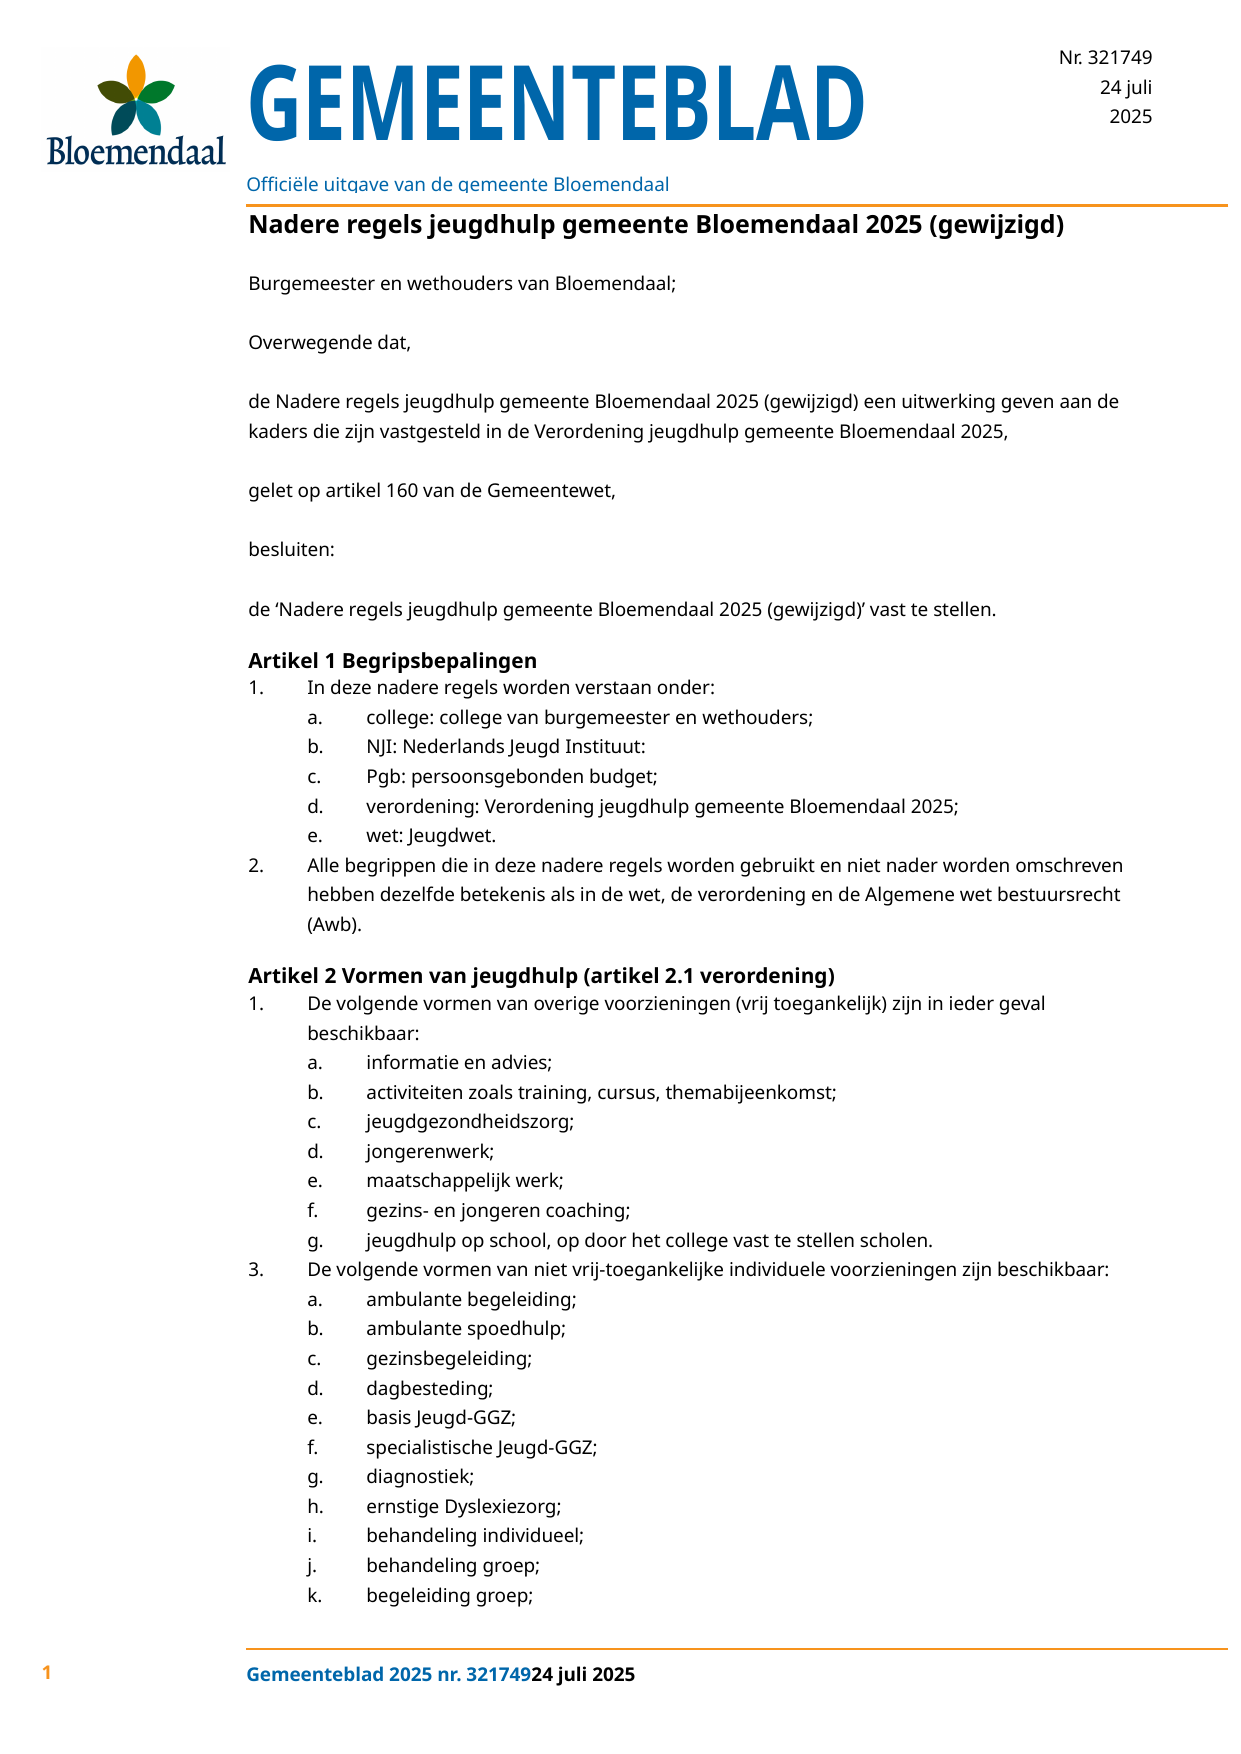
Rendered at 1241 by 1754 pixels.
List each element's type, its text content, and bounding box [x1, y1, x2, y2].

list behandeling groep; [307, 1552, 1152, 1578]
list ambulante spoedhulp; [307, 1316, 1152, 1341]
text besluiten: [248, 537, 1152, 562]
text de Nadere regels jeugdhulp gemeente Bloemendaal 2025 (gewijzigd) een uitwerking geven aan de kaders die zijn vastgesteld in de Verordening jeugdhulp gemeente Bloemendaal 2025, [248, 389, 1152, 444]
list dagbesteding; [307, 1375, 1152, 1400]
list verordening: Verordening jeugdhulp gemeente Bloemendaal 2025; [307, 793, 1152, 819]
list informatie en advies; [307, 1049, 1152, 1075]
list diagnostiek; [307, 1463, 1152, 1489]
list specialistische Jeugd-GGZ; [307, 1434, 1152, 1459]
list ernstige Dyslexiezorg; [307, 1493, 1152, 1519]
text Artikel 2 Vormen van jeugdhulp (artikel 2.1 verordening) [248, 962, 1152, 990]
list activiteiten zoals training, cursus, themabijeenkomst; [307, 1079, 1152, 1104]
list NJI: Nederlands Jeugd Instituut: [307, 734, 1152, 759]
list De volgende vormen van overige voorzieningen (vrij toegankelijk) zijn in ieder geval beschikbaar: [248, 990, 1152, 1045]
list Pgb: persoonsgebonden budget; [307, 763, 1152, 789]
list jongerenwerk; [307, 1138, 1152, 1164]
text Overwegende dat, [248, 329, 1152, 355]
list gezinsbegeleiding; [307, 1345, 1152, 1371]
list Alle begrippen die in deze nadere regels worden gebruikt en niet nader worden omschreven hebben dezelfde betekenis als in de wet, de verordening en de Algemene wet bestuursrecht (Awb). [248, 852, 1152, 937]
list jeugdgezondheidszorg; [307, 1108, 1152, 1134]
text Nadere regels jeugdhulp gemeente Bloemendaal 2025 (gewijzigd) [248, 207, 1152, 241]
text Artikel 1 Begripsbepalingen [248, 646, 1152, 674]
list gezins- en jongeren coaching; [307, 1197, 1152, 1223]
text Burgemeester en wethouders van Bloemendaal; [248, 270, 1152, 296]
list ambulante begeleiding; [307, 1286, 1152, 1312]
list De volgende vormen van niet vrij-toegankelijke individuele voorzieningen zijn beschikbaar: [248, 1256, 1152, 1282]
list behandeling individueel; [307, 1523, 1152, 1548]
picture [41, 47, 231, 172]
list maatschappelijk werk; [307, 1168, 1152, 1193]
list wet: Jeugdwet. [307, 822, 1152, 848]
list college: college van burgemeester en wethouders; [307, 704, 1152, 730]
text gelet op artikel 160 van de Gemeentewet, [248, 477, 1152, 503]
list basis Jeugd-GGZ; [307, 1404, 1152, 1430]
list jeugdhulp op school, op door het college vast te stellen scholen. [307, 1227, 1152, 1252]
list begeleiding groep; [307, 1582, 1152, 1607]
list In deze nadere regels worden verstaan onder: [248, 674, 1152, 700]
text de ‘Nadere regels jeugdhulp gemeente Bloemendaal 2025 (gewijzigd)’ vast te stellen. [248, 596, 1152, 621]
